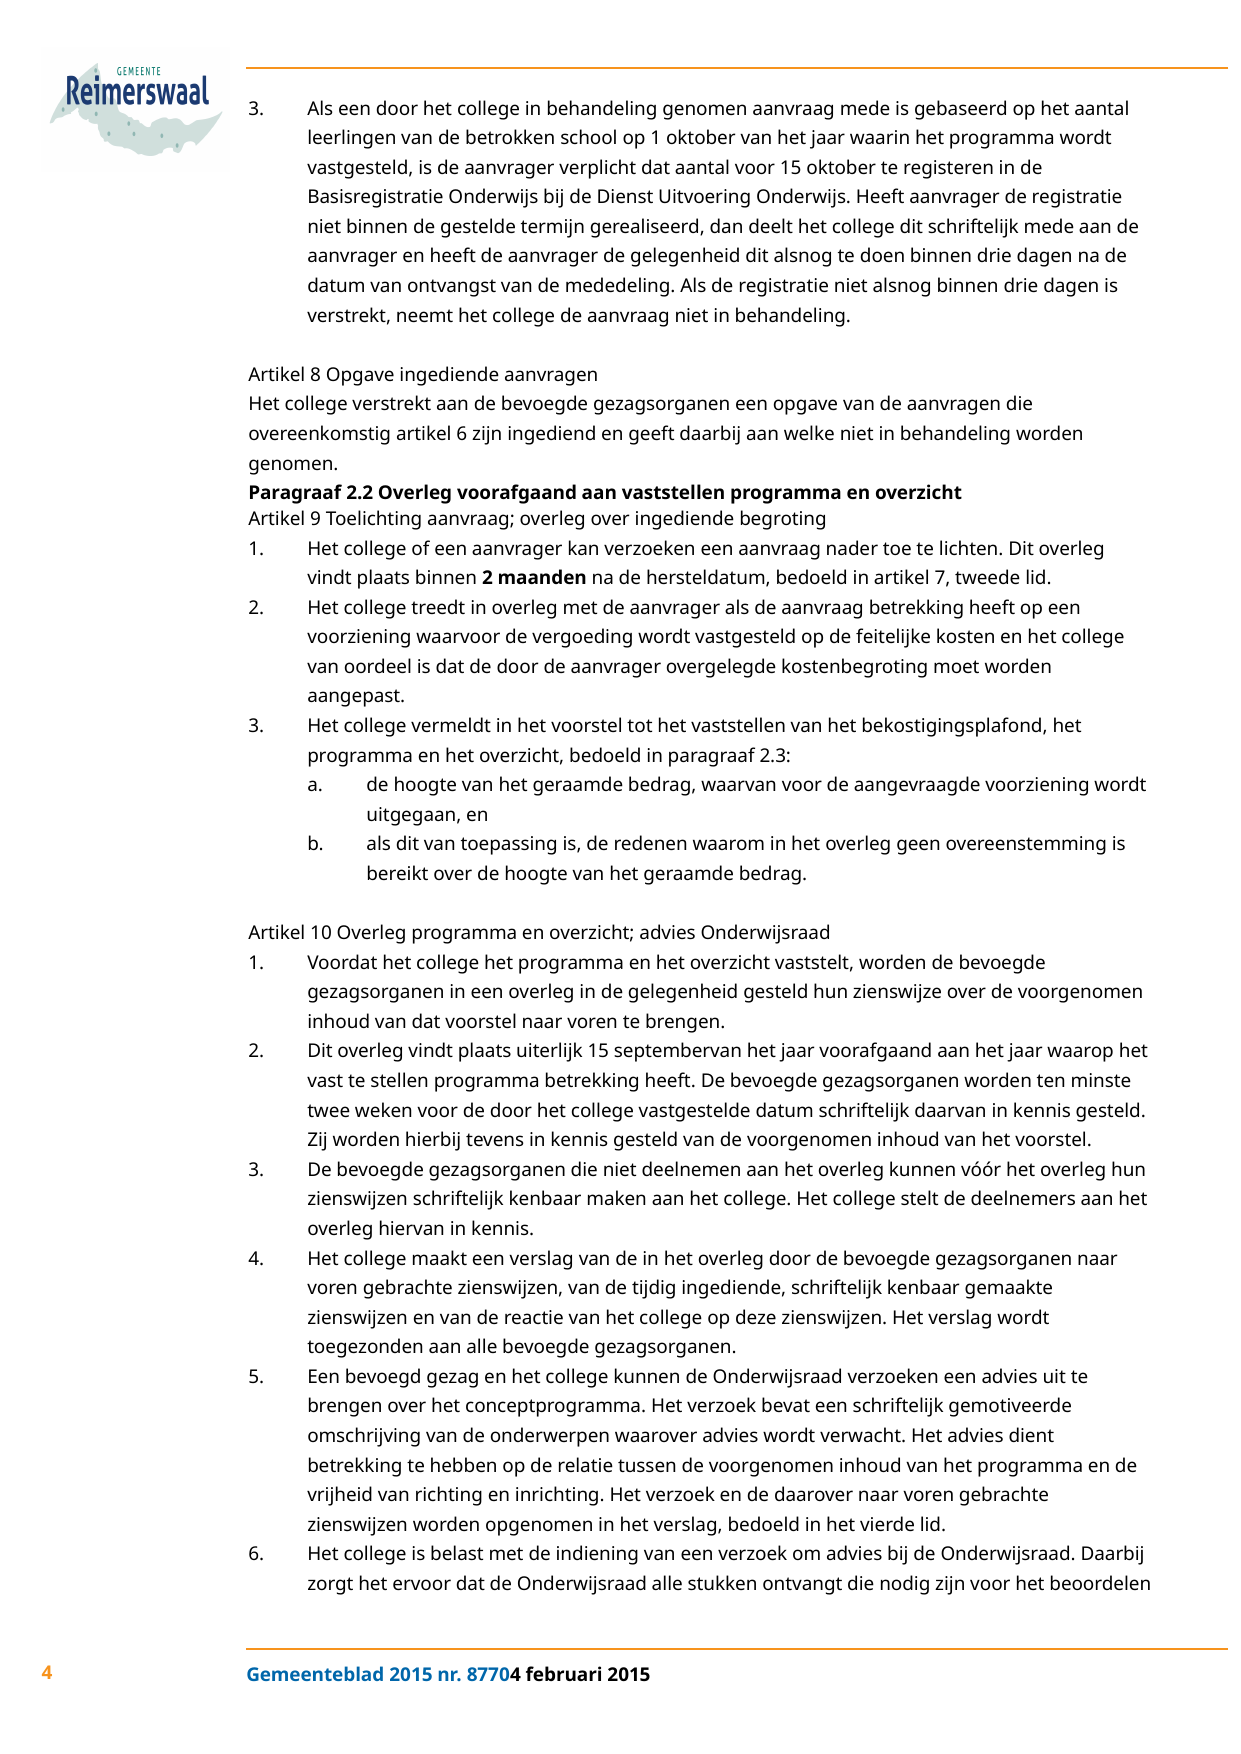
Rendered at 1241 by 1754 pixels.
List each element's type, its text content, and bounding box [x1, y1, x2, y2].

list Het college is belast met de indiening van een verzoek om advies bij de Onderwijsraad. Daarbij zorgt het ervoor dat de Onderwijsraad alle stukken ontvangt die nodig zijn voor het beoordelen [248, 1541, 1152, 1596]
list Het college maakt een verslag van de in het overleg door de bevoegde gezagsorganen naar voren gebrachte zienswijzen, van de tijdig ingediende, schriftelijk kenbaar gemaakte zienswijzen en van de reactie van het college op deze zienswijzen. Het verslag wordt toegezonden aan alle bevoegde gezagsorganen. [248, 1245, 1152, 1359]
list Het college vermeldt in het voorstel tot het vaststellen van het bekostigingsplafond, het programma en het overzicht, bedoeld in paragraaf 2.3: [248, 712, 1152, 767]
text Het college verstrekt aan de bevoegde gezagsorganen een opgave van de aanvragen die overeenkomstig artikel 6 zijn ingediend en geeft daarbij aan welke niet in behandeling worden genomen. [248, 391, 1152, 476]
text Artikel 8 Opgave ingediende aanvragen [248, 361, 1152, 387]
picture [41, 47, 231, 172]
text Paragraaf 2.2 Overleg voorafgaand aan vaststellen programma en overzicht [248, 479, 1152, 505]
list Als een door het college in behandeling genomen aanvraag mede is gebaseerd op het aantal leerlingen van de betrokken school op 1 oktober van het jaar waarin het programma wordt vastgesteld, is de aanvrager verplicht dat aantal voor 15 oktober te registeren in de Basisregistratie Onderwijs bij de Dienst Uitvoering Onderwijs. Heeft aanvrager de registratie niet binnen de gestelde termijn gerealiseerd, dan deelt het college dit schriftelijk mede aan de aanvrager en heeft de aanvrager de gelegenheid dit alsnog te doen binnen drie dagen na de datum van ontvangst van de mededeling. Als de registratie niet alsnog binnen drie dagen is verstrekt, neemt het college de aanvraag niet in behandeling. [248, 95, 1152, 328]
list Het college of een aanvrager kan verzoeken een aanvraag nader toe te lichten. Dit overleg vindt plaats binnen 2 maanden na de hersteldatum, bedoeld in artikel 7, tweede lid. [248, 535, 1152, 590]
list Voordat het college het programma en het overzicht vaststelt, worden de bevoegde gezagsorganen in een overleg in de gelegenheid gesteld hun zienswijze over de voorgenomen inhoud van dat voorstel naar voren te brengen. [248, 949, 1152, 1034]
list Dit overleg vindt plaats uiterlijk 15 septembervan het jaar voorafgaand aan het jaar waarop het vast te stellen programma betrekking heeft. De bevoegde gezagsorganen worden ten minste twee weken voor de door het college vastgestelde datum schriftelijk daarvan in kennis gesteld. Zij worden hierbij tevens in kennis gesteld van de voorgenomen inhoud van het voorstel. [248, 1038, 1152, 1152]
list De bevoegde gezagsorganen die niet deelnemen aan het overleg kunnen vóór het overleg hun zienswijzen schriftelijk kenbaar maken aan het college. Het college stelt de deelnemers aan het overleg hiervan in kennis. [248, 1156, 1152, 1241]
text Artikel 9 Toelichting aanvraag; overleg over ingediende begroting [248, 505, 1152, 531]
list de hoogte van het geraamde bedrag, waarvan voor de aangevraagde voorziening wordt uitgegaan, en [307, 771, 1152, 827]
text Artikel 10 Overleg programma en overzicht; advies Onderwijsraad [248, 919, 1152, 945]
list Het college treedt in overleg met de aanvrager als de aanvraag betrekking heeft op een voorziening waarvoor de vergoeding wordt vastgesteld op de feitelijke kosten en het college van oordeel is dat de door de aanvrager overgelegde kostenbegroting moet worden aangepast. [248, 594, 1152, 708]
list als dit van toepassing is, de redenen waarom in het overleg geen overeenstemming is bereikt over de hoogte van het geraamde bedrag. [307, 831, 1152, 886]
list Een bevoegd gezag en het college kunnen de Onderwijsraad verzoeken een advies uit te brengen over het conceptprogramma. Het verzoek bevat een schriftelijk gemotiveerde omschrijving van de onderwerpen waarover advies wordt verwacht. Het advies dient betrekking te hebben op de relatie tussen de voorgenomen inhoud van het programma en de vrijheid van richting en inrichting. Het verzoek en de daarover naar voren gebrachte zienswijzen worden opgenomen in het verslag, bedoeld in het vierde lid. [248, 1363, 1152, 1537]
